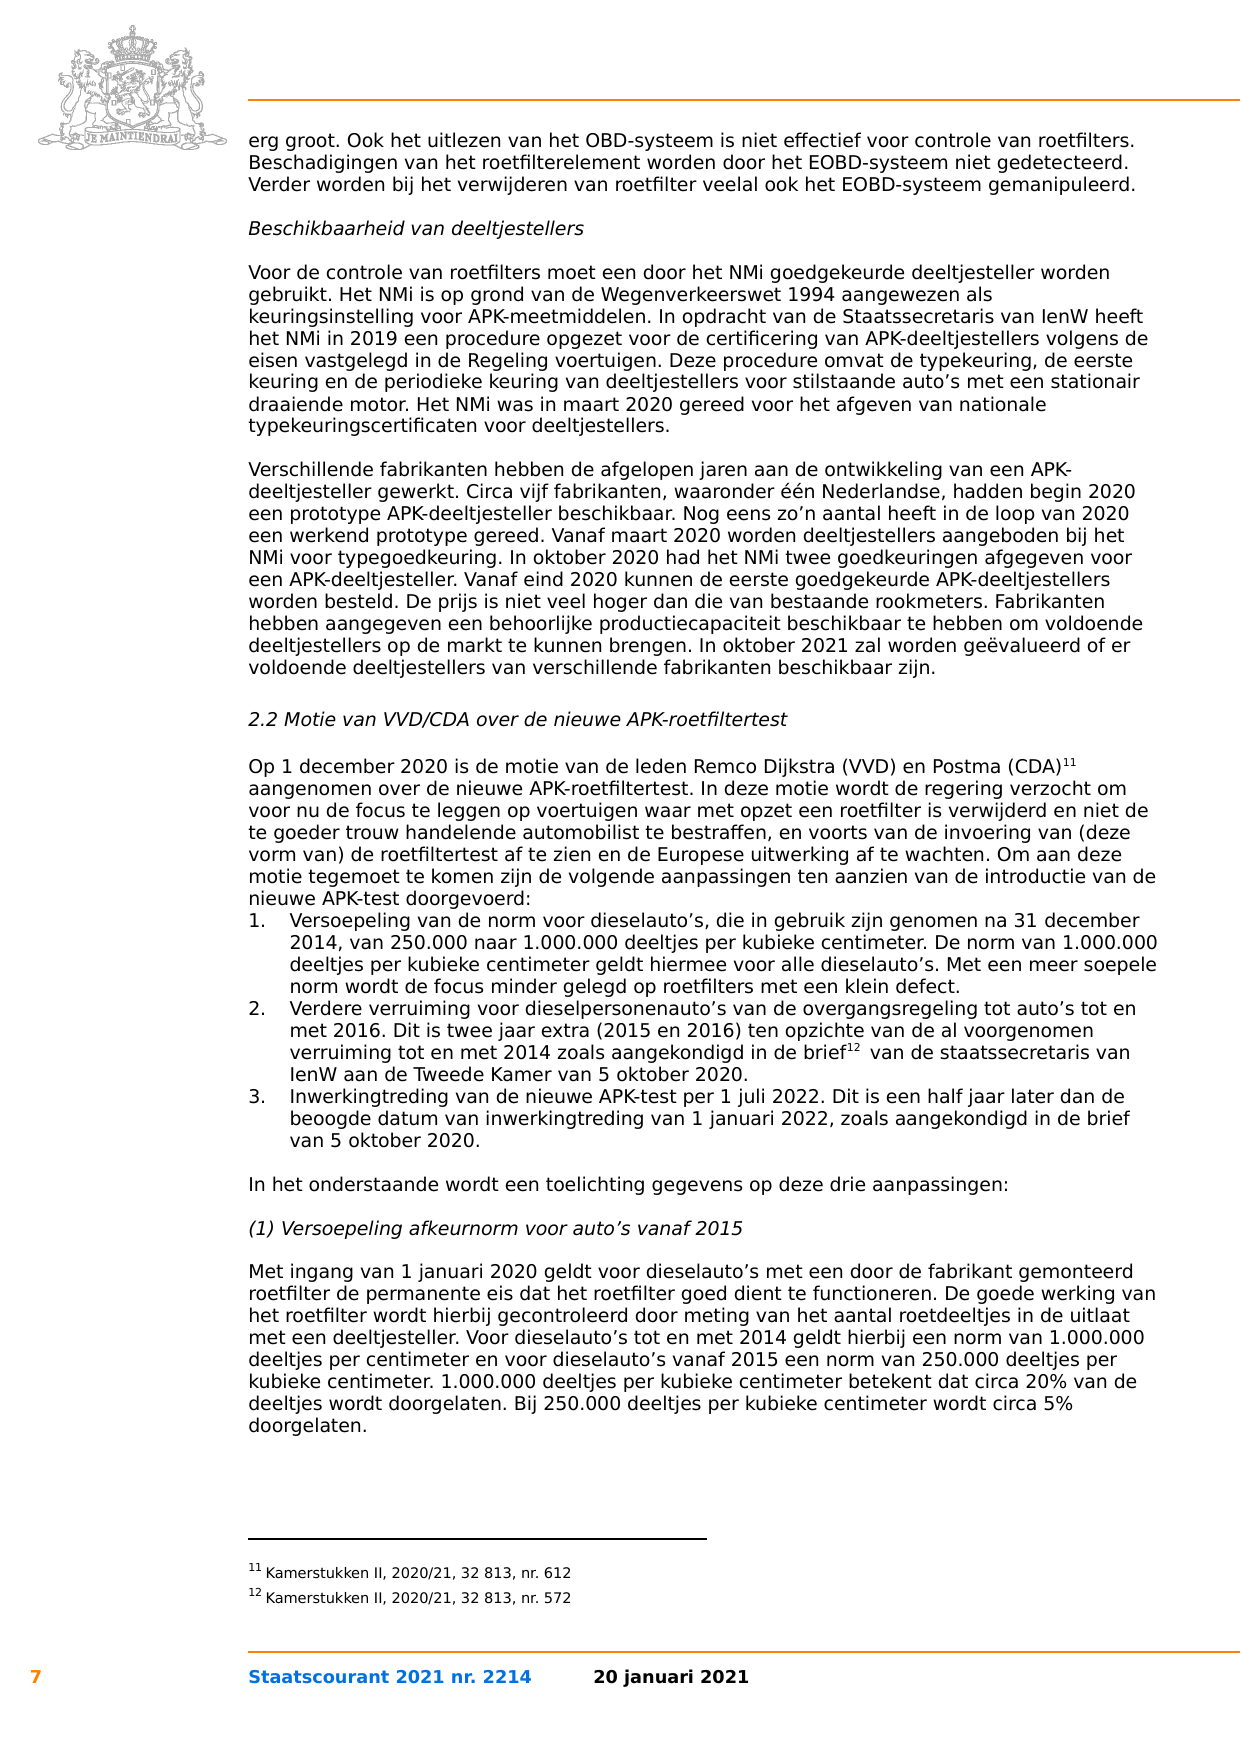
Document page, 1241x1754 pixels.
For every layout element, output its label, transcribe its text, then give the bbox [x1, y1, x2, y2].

text Kamerstukken II, 2020/21, 32 813, nr. 612 [248, 1561, 1163, 1583]
text In het onderstaande wordt een toelichting gegevens op deze drie aanpassingen: [248, 1173, 1163, 1196]
picture [38, 25, 227, 150]
text 3. Inwerkingtreding van de nieuwe APK-test per 1 juli 2022. Dit is een half jaar later dan de beoogde datum van inwerkingtreding van 1 januari 2022, zoals aangekondigd in de brief van 5 oktober 2020. [248, 1086, 1163, 1152]
subtitle 2.2 Motie van VVD/CDA over de nieuwe APK-roetfiltertest [248, 709, 1163, 731]
text Voor de controle van roetfilters moet een door het NMi goedgekeurde deeltjesteller worden gebruikt. Het NMi is op grond van de Wegenverkeerswet 1994 aangewezen als keuringsinstelling voor APK-meetmiddelen. In opdracht van de Staatssecretaris van IenW heeft het NMi in 2019 een procedure opgezet voor de certificering van APK-deeltjestellers volgens de eisen vastgelegd in de Regeling voertuigen. Deze procedure omvat de typekeuring, de eerste keuring en de periodieke keuring van deeltjestellers voor stilstaande auto’s met een stationair draaiende motor. Het NMi was in maart 2020 gereed voor het afgeven van nationale typekeuringscertificaten voor deeltjestellers. [248, 262, 1163, 437]
text Met ingang van 1 januari 2020 geldt voor dieselauto’s met een door de fabrikant gemonteerd roetfilter de permanente eis dat het roetfilter goed dient te functioneren. De goede werking van het roetfilter wordt hierbij gecontroleerd door meting van het aantal roetdeeltjes in de uitlaat met een deeltjesteller. Voor dieselauto’s tot en met 2014 geldt hierbij een norm van 1.000.000 deeltjes per centimeter en voor dieselauto’s vanaf 2015 een norm van 250.000 deeltjes per kubieke centimeter. 1.000.000 deeltjes per kubieke centimeter betekent dat circa 20% van de deeltjes wordt doorgelaten. Bij 250.000 deeltjes per kubieke centimeter wordt circa 5% doorgelaten. [248, 1261, 1163, 1437]
text 1. Versoepeling van de norm voor dieselauto’s, die in gebruik zijn genomen na 31 december 2014, van 250.000 naar 1.000.000 deeltjes per kubieke centimeter. De norm van 1.000.000 deeltjes per kubieke centimeter geldt hiermee voor alle dieselauto’s. Met een meer soepele norm wordt de focus minder gelegd op roetfilters met een klein defect. [248, 910, 1163, 998]
subtitle Beschikbaarheid van deeltjestellers [248, 218, 1163, 240]
text Verschillende fabrikanten hebben de afgelopen jaren aan de ontwikkeling van een APK-deeltjesteller gewerkt. Circa vijf fabrikanten, waaronder één Nederlandse, hadden begin 2020 een prototype APK-deeltjesteller beschikbaar. Nog eens zo’n aantal heeft in de loop van 2020 een werkend prototype gereed. Vanaf maart 2020 worden deeltjestellers aangeboden bij het NMi voor typegoedkeuring. In oktober 2020 had het NMi twee goedkeuringen afgegeven voor een APK-deeltjesteller. Vanaf eind 2020 kunnen de eerste goedgekeurde APK-deeltjestellers worden besteld. De prijs is niet veel hoger dan die van bestaande rookmeters. Fabrikanten hebben aangegeven een behoorlijke productiecapaciteit beschikbaar te hebben om voldoende deeltjestellers op de markt te kunnen brengen. In oktober 2021 zal worden geëvalueerd of er voldoende deeltjestellers van verschillende fabrikanten beschikbaar zijn. [248, 459, 1163, 679]
subtitle (1) Versoepeling afkeurnorm voor auto’s vanaf 2015 [248, 1217, 1163, 1239]
text erg groot. Ook het uitlezen van het OBD-systeem is niet effectief voor controle van roetfilters. Beschadigingen van het roetfilterelement worden door het EOBD-systeem niet gedetecteerd. Verder worden bij het verwijderen van roetfilter veelal ook het EOBD-systeem gemanipuleerd. [248, 130, 1163, 196]
text Op 1 december 2020 is de motie van de leden Remco Dijkstra (VVD) en Postma (CDA) aangenomen over de nieuwe APK-roetfiltertest. In deze motie wordt de regering verzocht om voor nu de focus te leggen op voertuigen waar met opzet een roetfilter is verwijderd en niet de te goeder trouw handelende automobilist te bestraffen, en voorts van de invoering van (deze vorm van) de roetfiltertest af te zien en de Europese uitwerking af te wachten. Om aan deze motie tegemoet te komen zijn de volgende aanpassingen ten aanzien van de introductie van de nieuwe APK-test doorgevoerd: [248, 756, 1163, 910]
text 2. Verdere verruiming voor dieselpersonenauto’s van de overgangsregeling tot auto’s tot en met 2016. Dit is twee jaar extra (2015 en 2016) ten opzichte van de al voorgenomen verruiming tot en met 2014 zoals aangekondigd in de brief van de staatssecretaris van IenW aan de Tweede Kamer van 5 oktober 2020. [248, 998, 1163, 1086]
text Kamerstukken II, 2020/21, 32 813, nr. 572 [248, 1586, 1163, 1608]
